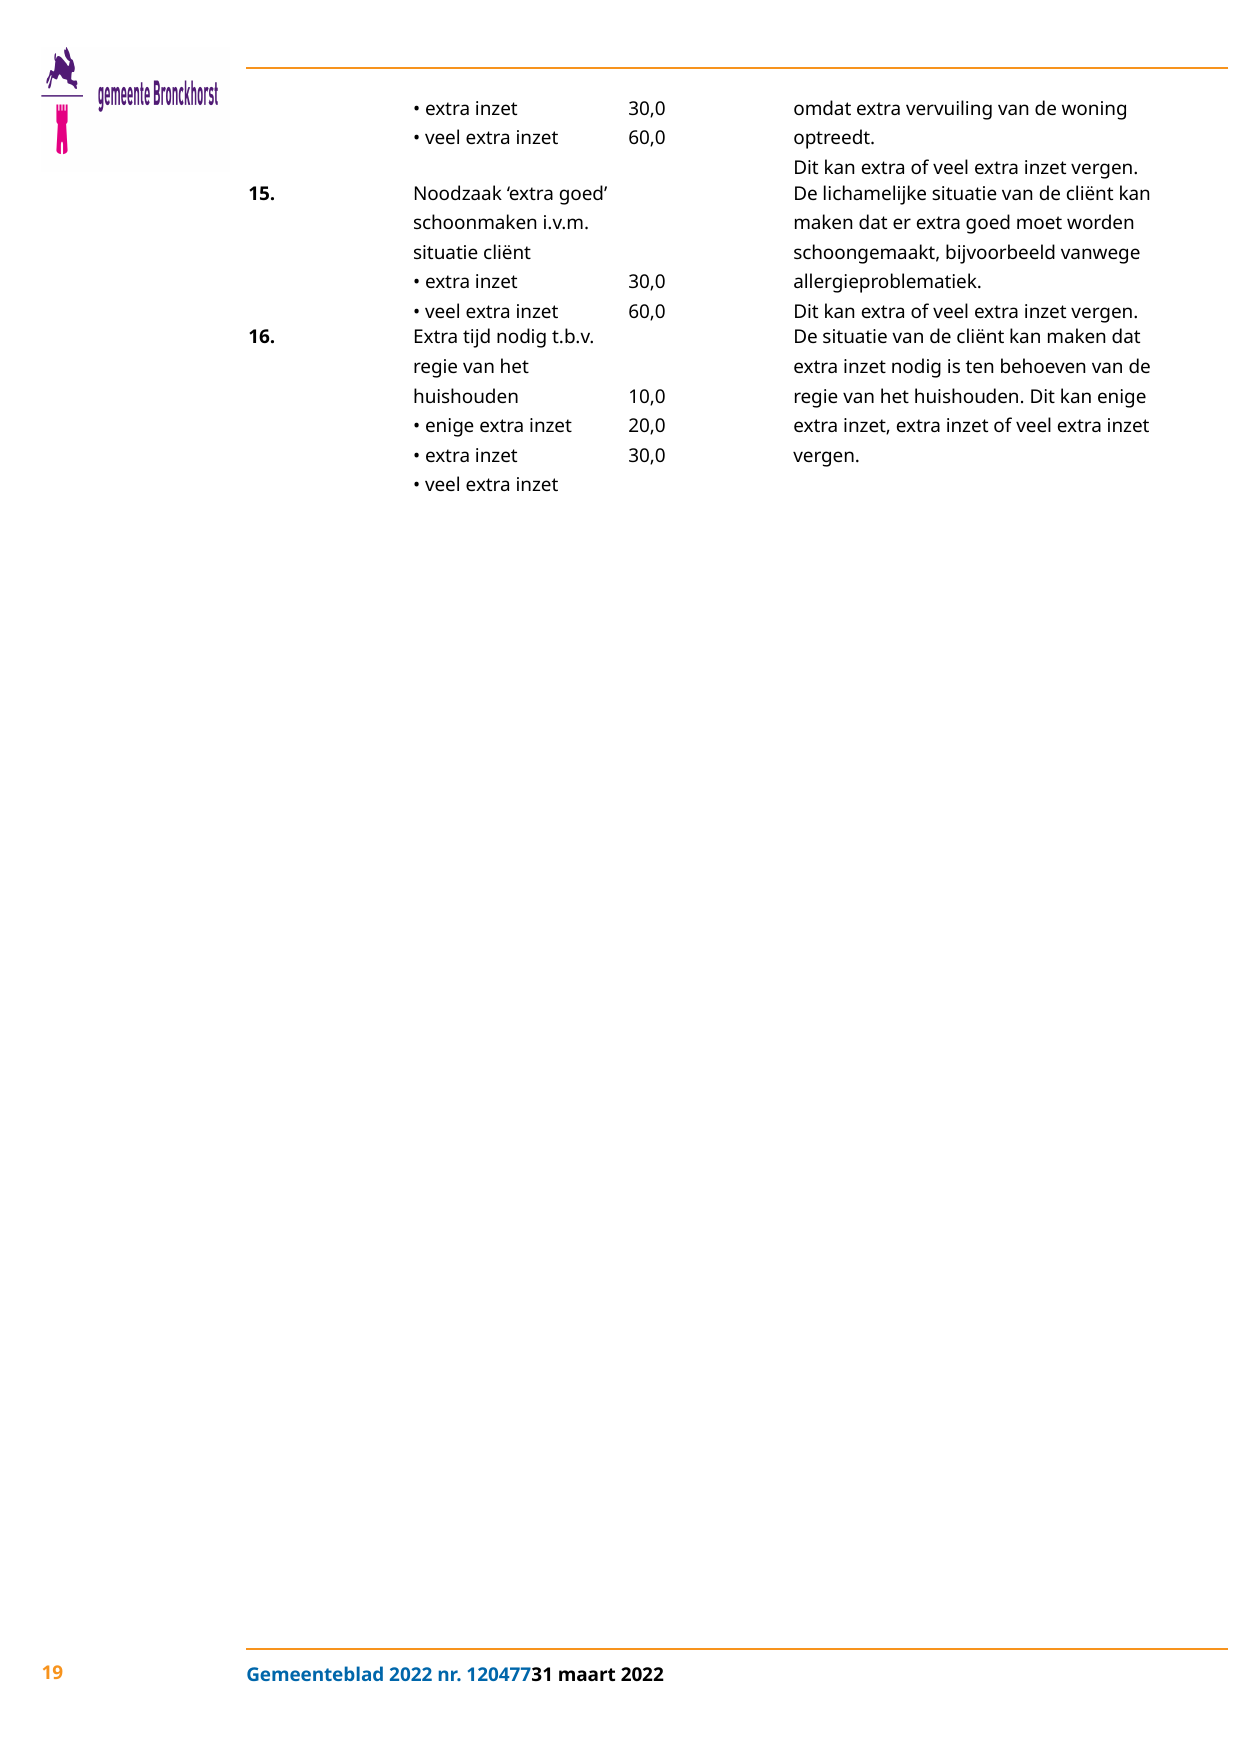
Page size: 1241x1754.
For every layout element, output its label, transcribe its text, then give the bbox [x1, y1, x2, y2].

table_cell 30,0 60,0 [628, 180, 793, 324]
table_cell 30,0 60,0 [628, 95, 793, 180]
table_cell 15. [248, 180, 413, 324]
table_cell Extra tijd nodig t.b.v. regie van het huishouden • enige extra inzet • extra inzet • veel extra inzet [413, 324, 628, 497]
table_cell De lichamelijke situatie van de cliënt kan maken dat er extra goed moet worden schoongemaakt, bijvoorbeeld vanwege allergieproblematiek. Dit kan extra of veel extra inzet vergen. [793, 180, 1152, 324]
table_cell Noodzaak ‘extra goed’ schoonmaken i.v.m. situatie cliënt • extra inzet • veel extra inzet [413, 180, 628, 324]
picture [41, 47, 231, 172]
table_cell De situatie van de cliënt kan maken dat extra inzet nodig is ten behoeven van de regie van het huishouden. Dit kan enige extra inzet, extra inzet of veel extra inzet vergen. [793, 324, 1152, 497]
table_cell 16. [248, 324, 413, 497]
table_cell 10,0 20,0 30,0 [628, 324, 793, 497]
table_cell [248, 95, 413, 180]
table_cell • extra inzet • veel extra inzet [413, 95, 628, 180]
table_cell omdat extra vervuiling van de woning optreedt. Dit kan extra of veel extra inzet vergen. [793, 95, 1152, 180]
